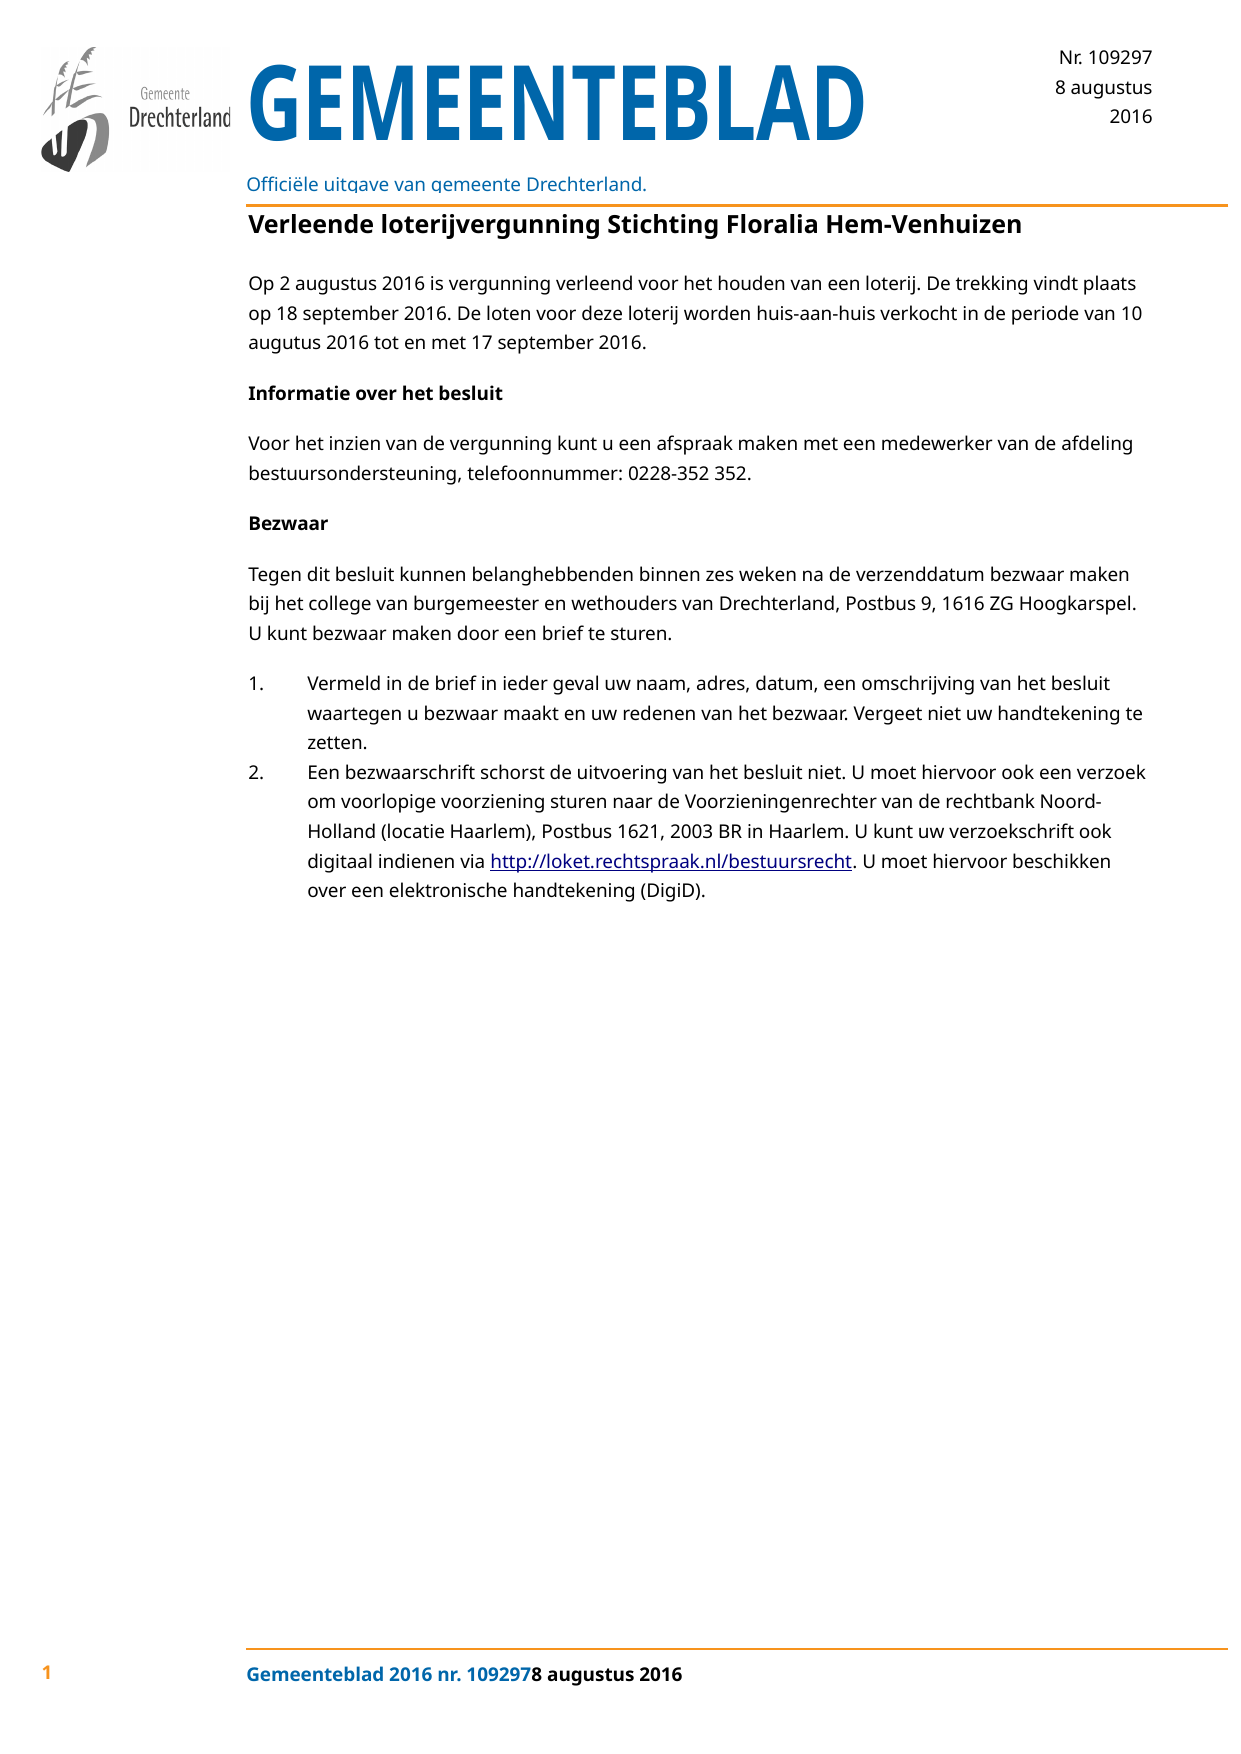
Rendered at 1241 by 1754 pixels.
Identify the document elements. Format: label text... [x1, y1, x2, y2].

text Tegen dit besluit kunnen belanghebbenden binnen zes weken na de verzenddatum bezwaar maken bij het college van burgemeester en wethouders van Drechterland, Postbus 9, 1616 ZG Hoogkarspel. U kunt bezwaar maken door een brief te sturen. [248, 561, 1152, 646]
text Voor het inzien van de vergunning kunt u een afspraak maken met een medewerker van de afdeling bestuursondersteuning, telefoonnummer: 0228-352 352. [248, 430, 1152, 486]
list Een bezwaarschrift schorst de uitvoering van het besluit niet. U moet hiervoor ook een verzoek om voorlopige voorziening sturen naar de Voorzieningenrechter van de rechtbank Noord-Holland (locatie Haarlem), Postbus 1621, 2003 BR in Haarlem. U kunt uw verzoekschrift ook digitaal indienen via http://loket.rechtspraak.nl/bestuursrecht. U moet hiervoor beschikken over een elektronische handtekening (DigiD). [248, 759, 1152, 903]
text Verleende loterijvergunning Stichting Floralia Hem-Venhuizen [248, 207, 1152, 241]
picture [41, 47, 231, 172]
text Informatie over het besluit [248, 380, 1152, 406]
list Vermeld in de brief in ieder geval uw naam, adres, datum, een omschrijving van het besluit waartegen u bezwaar maakt en uw redenen van het bezwaar. Vergeet niet uw handtekening te zetten. [248, 670, 1152, 755]
text Op 2 augustus 2016 is vergunning verleend voor het houden van een loterij. De trekking vindt plaats op 18 september 2016. De loten voor deze loterij worden huis-aan-huis verkocht in de periode van 10 augutus 2016 tot en met 17 september 2016. [248, 270, 1152, 355]
text Bezwaar [248, 510, 1152, 536]
